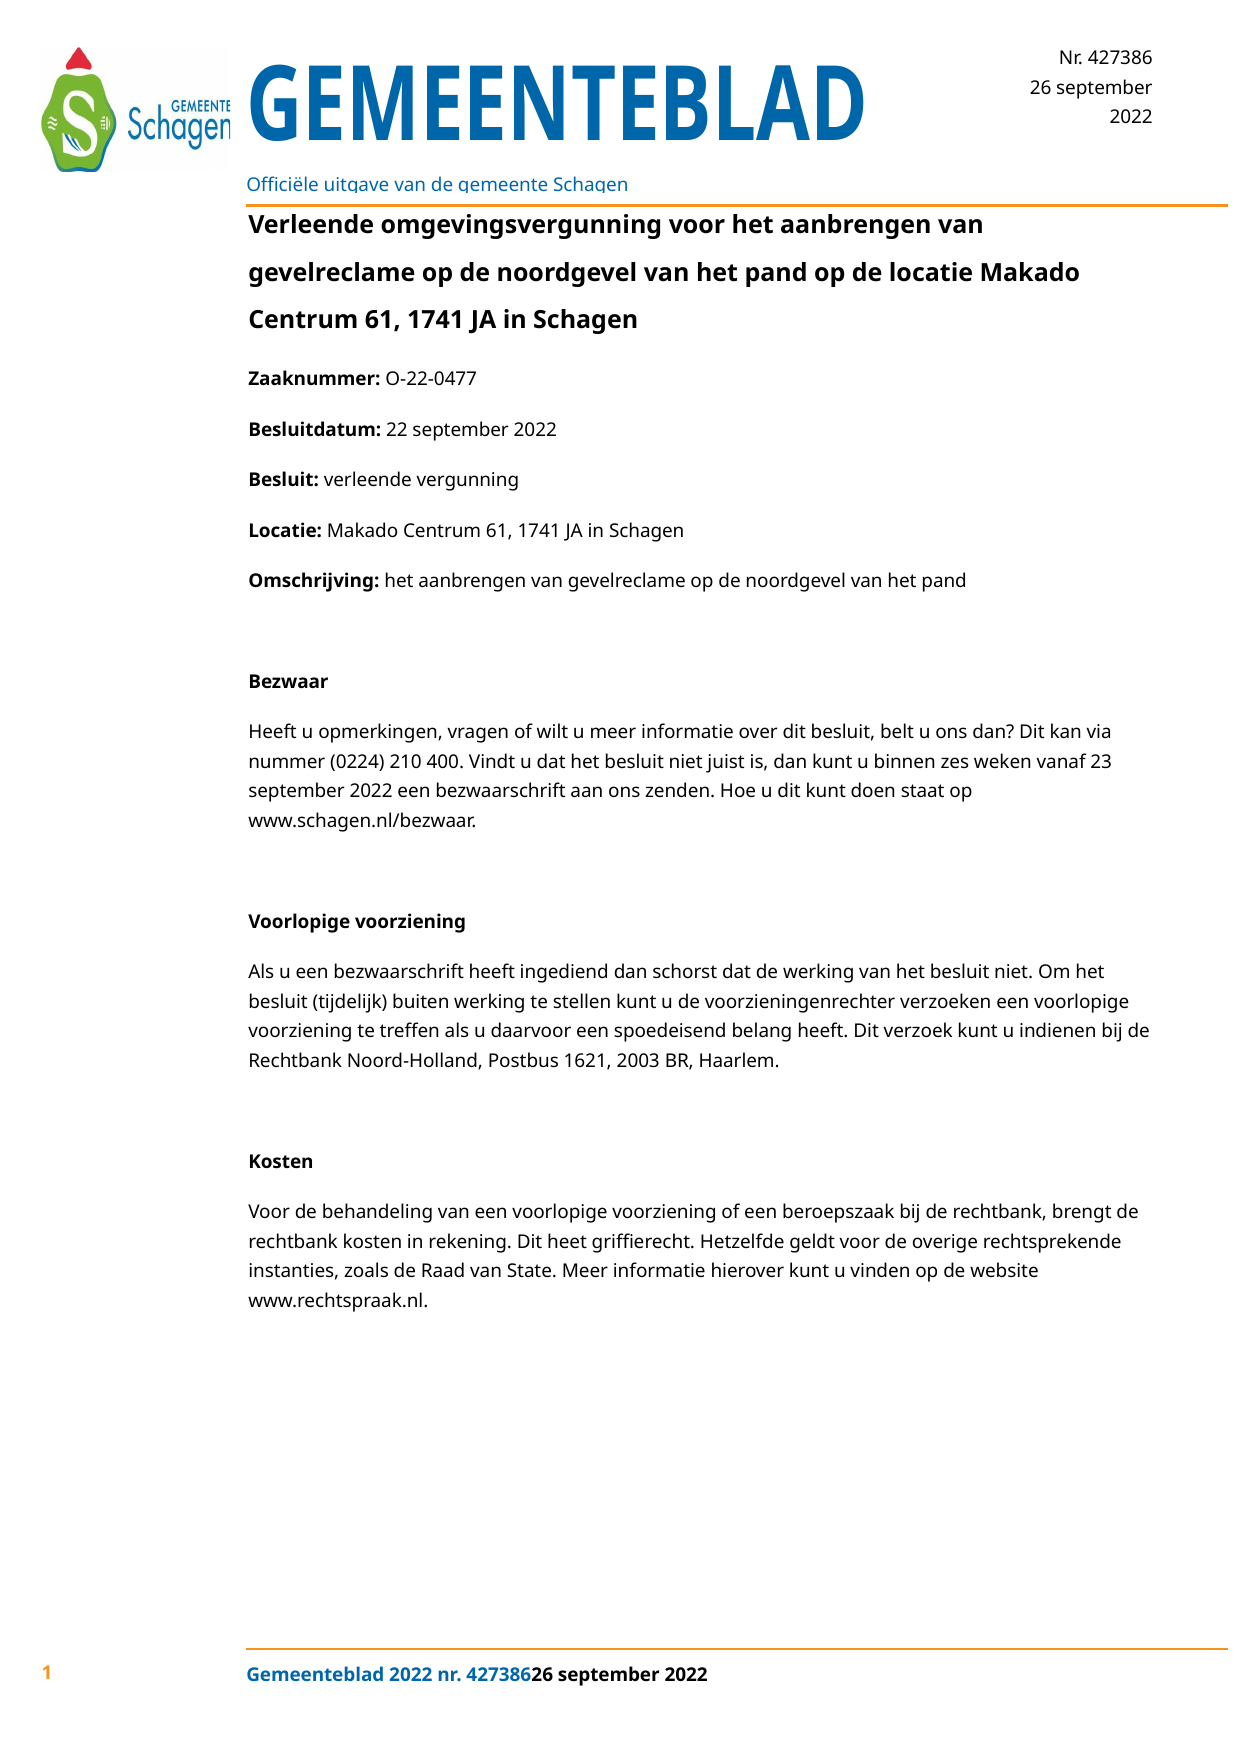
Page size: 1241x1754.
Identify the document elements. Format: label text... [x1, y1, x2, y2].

text Voor de behandeling van een voorlopige voorziening of een beroepszaak bij de rechtbank, brengt de rechtbank kosten in rekening. Dit heet griffierecht. Hetzelfde geldt voor de overige rechtsprekende instanties, zoals de Raad van State. Meer informatie hierover kunt u vinden op de website www.rechtspraak.nl. [248, 1198, 1152, 1313]
text Voorlopige voorziening [248, 908, 1152, 934]
text Besluitdatum: 22 september 2022 [248, 416, 1152, 442]
text Locatie: Makado Centrum 61, 1741 JA in Schagen [248, 517, 1152, 542]
text Verleende omgevingsvergunning voor het aanbrengen van gevelreclame op de noordgevel van het pand op de locatie Makado Centrum 61, 1741 JA in Schagen [248, 207, 1152, 336]
text Heeft u opmerkingen, vragen of wilt u meer informatie over dit besluit, belt u ons dan? Dit kan via nummer (0224) 210 400. Vindt u dat het besluit niet juist is, dan kunt u binnen zes weken vanaf 23 september 2022 een bezwaarschrift aan ons zenden. Hoe u dit kunt doen staat op www.schagen.nl/bezwaar. [248, 718, 1152, 833]
text Omschrijving: het aanbrengen van gevelreclame op de noordgevel van het pand [248, 567, 1152, 593]
text Kosten [248, 1148, 1152, 1174]
text Besluit: verleende vergunning [248, 466, 1152, 492]
text Bezwaar [248, 668, 1152, 694]
text Als u een bezwaarschrift heeft ingediend dan schorst dat de werking van het besluit niet. Om het besluit (tijdelijk) buiten werking te stellen kunt u de voorzieningenrechter verzoeken een voorlopige voorziening te treffen als u daarvoor een spoedeisend belang heeft. Dit verzoek kunt u indienen bij de Rechtbank Noord-Holland, Postbus 1621, 2003 BR, Haarlem. [248, 958, 1152, 1073]
text Zaaknummer: O-22-0477 [248, 366, 1152, 391]
picture [41, 47, 231, 172]
